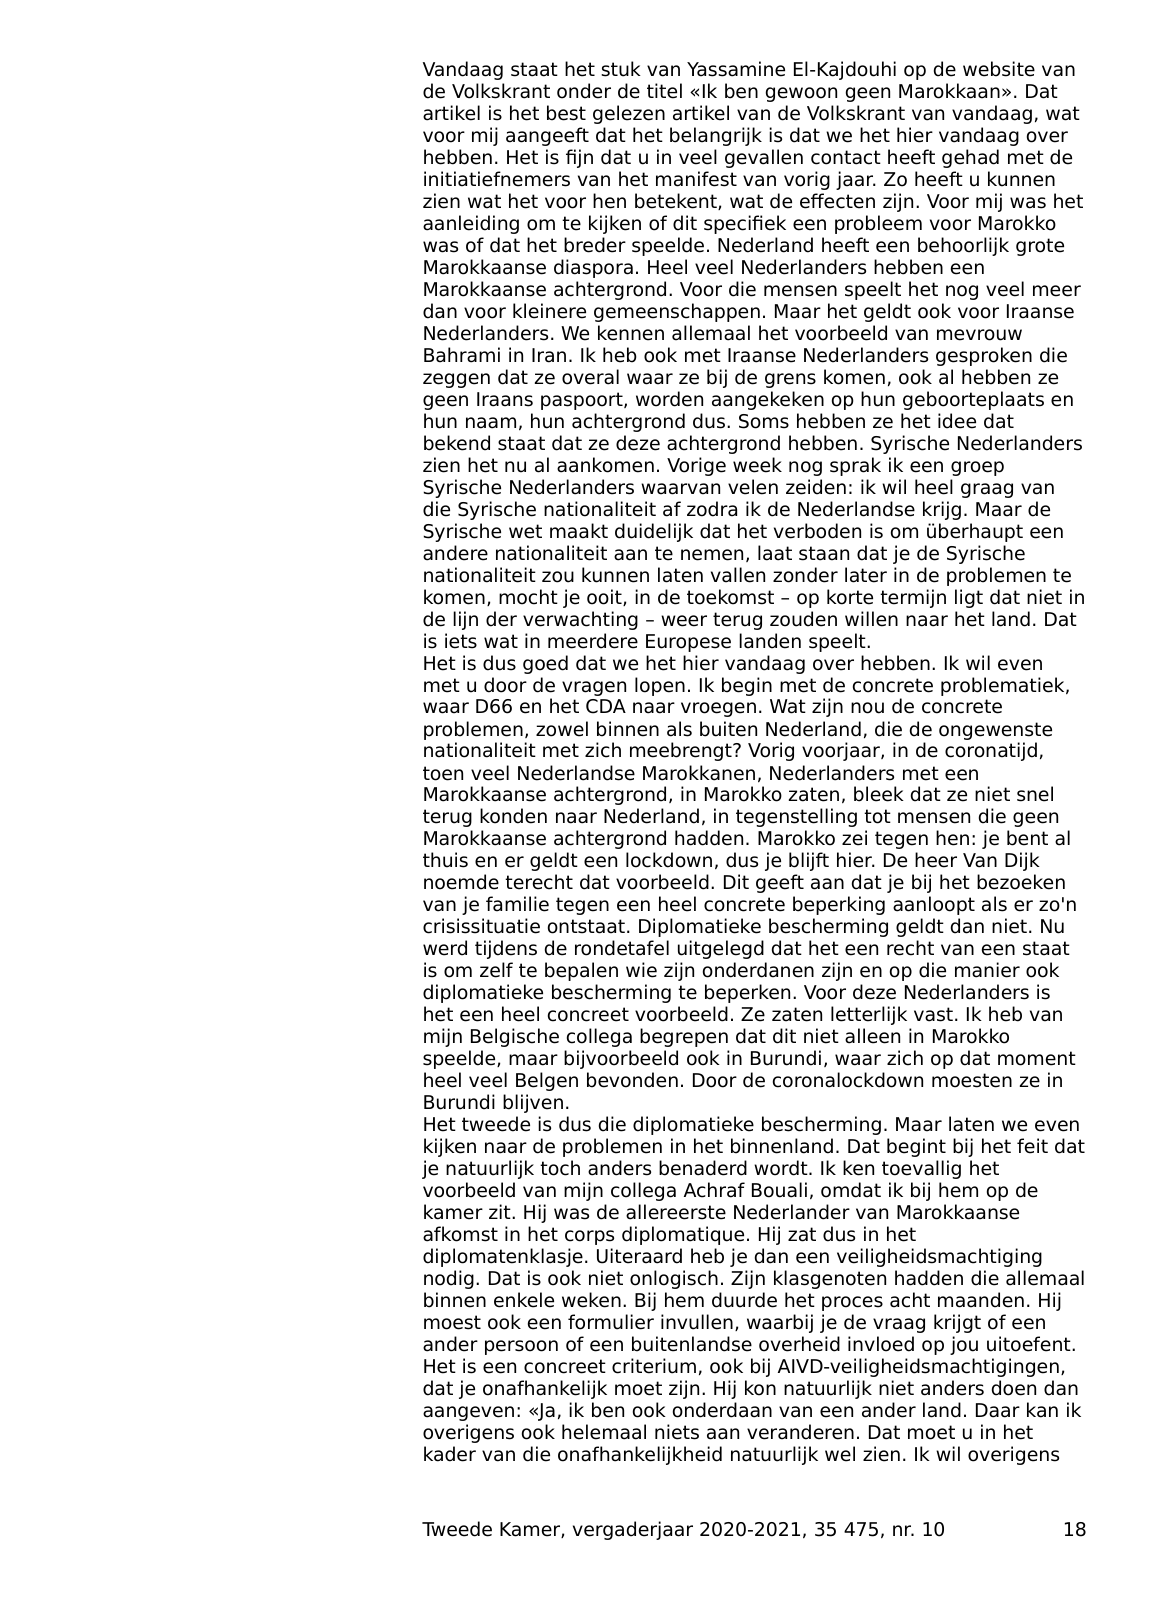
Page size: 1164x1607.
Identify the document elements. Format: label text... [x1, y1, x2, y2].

text Het tweede is dus die diplomatieke bescherming. Maar laten we even kijken naar de problemen in het binnenland. Dat begint bij het feit dat je natuurlijk toch anders benaderd wordt. Ik ken toevallig het voorbeeld van mijn collega Achraf Bouali, omdat ik bij hem op de kamer zit. Hij was de allereerste Nederlander van Marokkaanse afkomst in het corps diplomatique. Hij zat dus in het diplomatenklasje. Uiteraard heb je dan een veiligheidsmachtiging nodig. Dat is ook niet onlogisch. Zijn klasgenoten hadden die allemaal binnen enkele weken. Bij hem duurde het proces acht maanden. Hij moest ook een formulier invullen, waarbij je de vraag krijgt of een ander persoon of een buitenlandse overheid invloed op jou uitoefent. Het is een concreet criterium, ook bij AIVD-veiligheidsmachtigingen, dat je onafhankelijk moet zijn. Hij kon natuurlijk niet anders doen dan aangeven: «Ja, ik ben ook onderdaan van een ander land. Daar kan ik overigens ook helemaal niets aan veranderen. Dat moet u in het kader van die onafhankelijkheid natuurlijk wel zien. Ik wil overigens [422, 1114, 1087, 1466]
text Vandaag staat het stuk van Yassamine El-Kajdouhi op de website van de Volkskrant onder de titel «Ik ben gewoon geen Marokkaan». Dat artikel is het best gelezen artikel van de Volkskrant van vandaag, wat voor mij aangeeft dat het belangrijk is dat we het hier vandaag over hebben. Het is fijn dat u in veel gevallen contact heeft gehad met de initiatiefnemers van het manifest van vorig jaar. Zo heeft u kunnen zien wat het voor hen betekent, wat de effecten zijn. Voor mij was het aanleiding om te kijken of dit specifiek een probleem voor Marokko was of dat het breder speelde. Nederland heeft een behoorlijk grote Marokkaanse diaspora. Heel veel Nederlanders hebben een Marokkaanse achtergrond. Voor die mensen speelt het nog veel meer dan voor kleinere gemeenschappen. Maar het geldt ook voor Iraanse Nederlanders. We kennen allemaal het voorbeeld van mevrouw Bahrami in Iran. Ik heb ook met Iraanse Nederlanders gesproken die zeggen dat ze overal waar ze bij de grens komen, ook al hebben ze geen Iraans paspoort, worden aangekeken op hun geboorteplaats en hun naam, hun achtergrond dus. Soms hebben ze het idee dat bekend staat dat ze deze achtergrond hebben. Syrische Nederlanders zien het nu al aankomen. Vorige week nog sprak ik een groep Syrische Nederlanders waarvan velen zeiden: ik wil heel graag van die Syrische nationaliteit af zodra ik de Nederlandse krijg. Maar de Syrische wet maakt duidelijk dat het verboden is om überhaupt een andere nationaliteit aan te nemen, laat staan dat je de Syrische nationaliteit zou kunnen laten vallen zonder later in de problemen te komen, mocht je ooit, in de toekomst – op korte termijn ligt dat niet in de lijn der verwachting – weer terug zouden willen naar het land. Dat is iets wat in meerdere Europese landen speelt. [422, 59, 1087, 652]
text Het is dus goed dat we het hier vandaag over hebben. Ik wil even met u door de vragen lopen. Ik begin met de concrete problematiek, waar D66 en het CDA naar vroegen. Wat zijn nou de concrete problemen, zowel binnen als buiten Nederland, die de ongewenste nationaliteit met zich meebrengt? Vorig voorjaar, in de coronatijd, toen veel Nederlandse Marokkanen, Nederlanders met een Marokkaanse achtergrond, in Marokko zaten, bleek dat ze niet snel terug konden naar Nederland, in tegenstelling tot mensen die geen Marokkaanse achtergrond hadden. Marokko zei tegen hen: je bent al thuis en er geldt een lockdown, dus je blijft hier. De heer Van Dijk noemde terecht dat voorbeeld. Dit geeft aan dat je bij het bezoeken van je familie tegen een heel concrete beperking aanloopt als er zo'n crisissituatie ontstaat. Diplomatieke bescherming geldt dan niet. Nu werd tijdens de rondetafel uitgelegd dat het een recht van een staat is om zelf te bepalen wie zijn onderdanen zijn en op die manier ook diplomatieke bescherming te beperken. Voor deze Nederlanders is het een heel concreet voorbeeld. Ze zaten letterlijk vast. Ik heb van mijn Belgische collega begrepen dat dit niet alleen in Marokko speelde, maar bijvoorbeeld ook in Burundi, waar zich op dat moment heel veel Belgen bevonden. Door de coronalockdown moesten ze in Burundi blijven. [422, 652, 1087, 1114]
